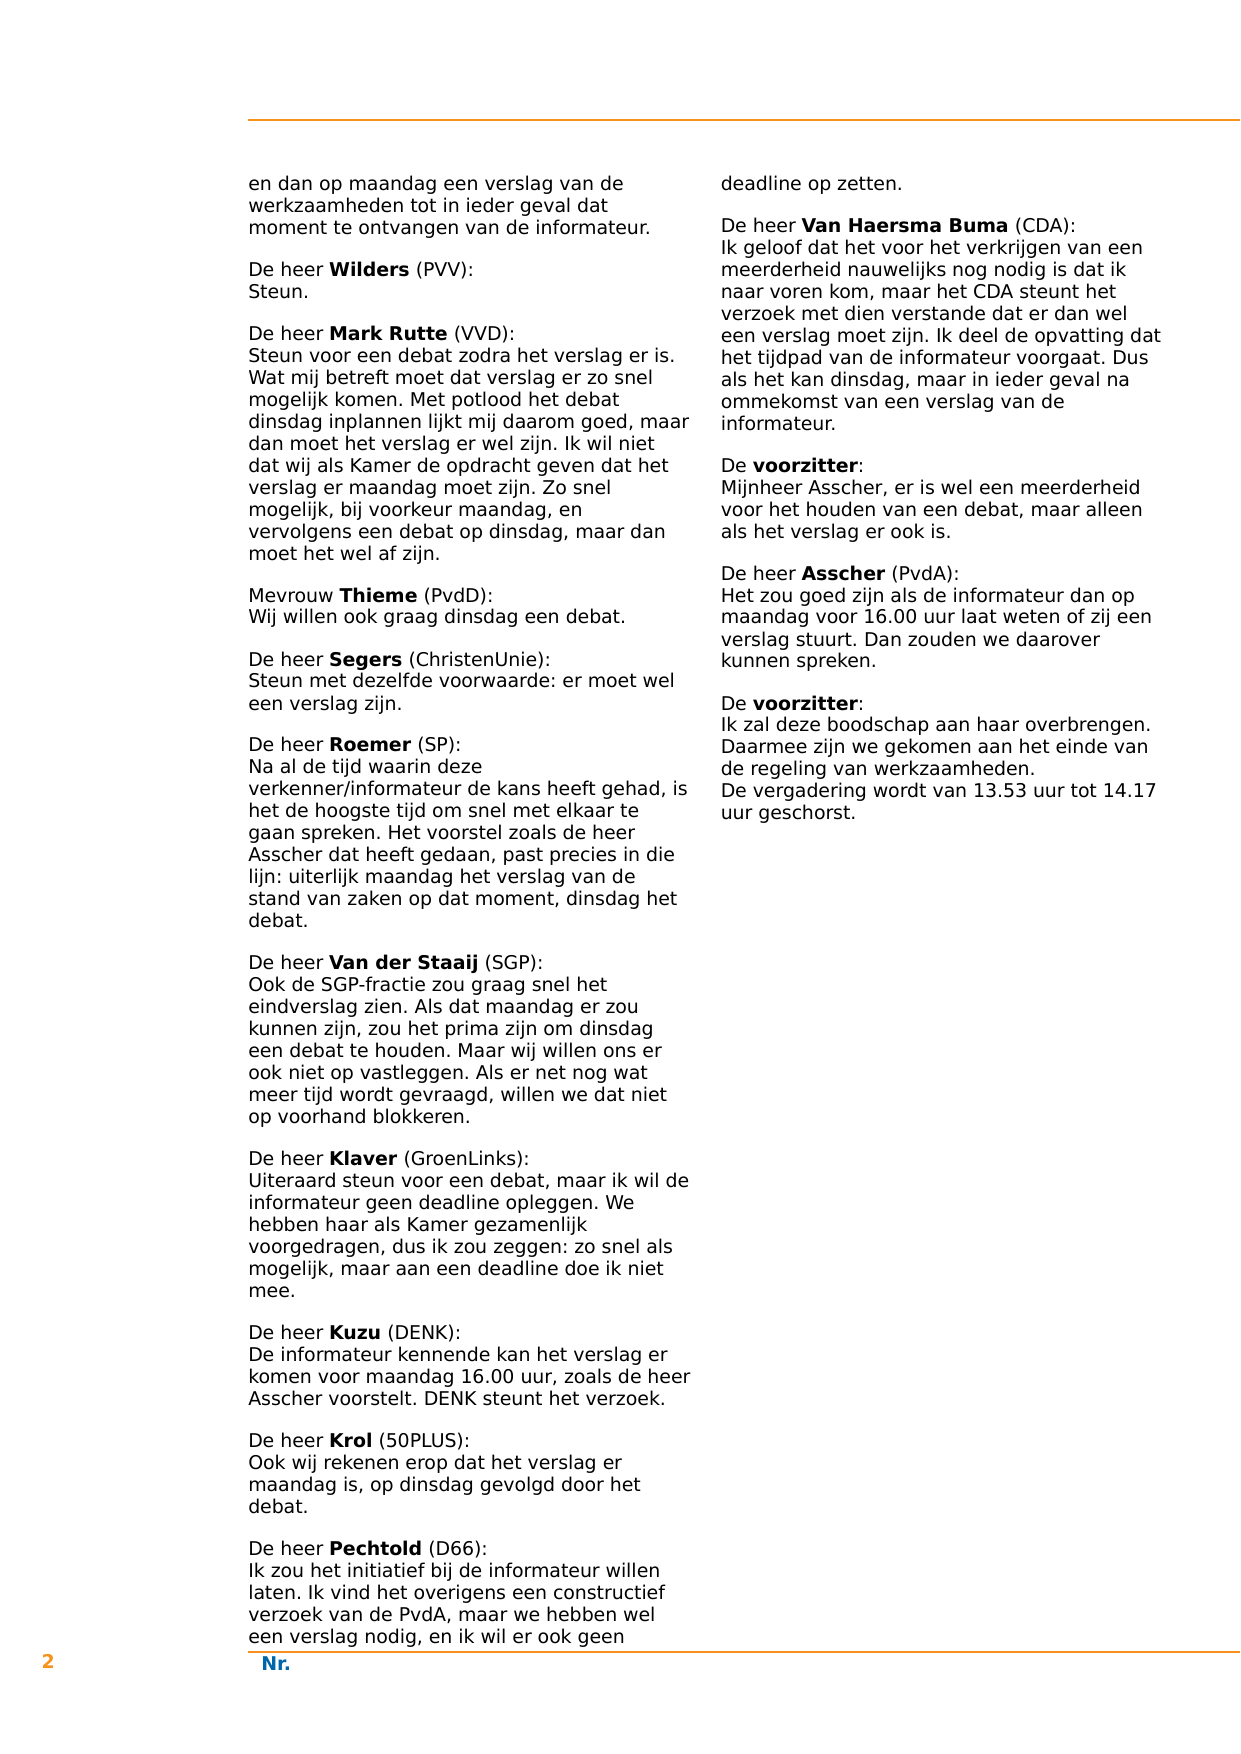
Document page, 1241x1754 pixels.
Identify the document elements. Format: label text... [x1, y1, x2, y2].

text De voorzitter: [721, 454, 1163, 477]
text Steun met dezelfde voorwaarde: er moet wel een verslag zijn. [248, 670, 691, 714]
text De heer Van Haersma Buma (CDA): [721, 215, 1163, 237]
text De heer Van der Staaij (SGP): [248, 952, 691, 974]
text Na al de tijd waarin deze verkenner/informateur de kans heeft gehad, is het de hoogste tijd om snel met elkaar te gaan spreken. Het voorstel zoals de heer Asscher dat heeft gedaan, past precies in die lijn: uiterlijk maandag het verslag van de stand van zaken op dat moment, dinsdag het debat. [248, 756, 691, 932]
text Wij willen ook graag dinsdag een debat. [248, 606, 691, 628]
text Ook wij rekenen erop dat het verslag er maandag is, op dinsdag gevolgd door het debat. [248, 1452, 691, 1518]
text Mevrouw Thieme (PvdD): [248, 584, 691, 606]
text deadline op zetten. [721, 173, 1163, 195]
text Uiteraard steun voor een debat, maar ik wil de informateur geen deadline opleggen. We hebben haar als Kamer gezamenlijk voorgedragen, dus ik zou zeggen: zo snel als mogelijk, maar aan een deadline doe ik niet mee. [248, 1170, 691, 1302]
text Steun voor een debat zodra het verslag er is. Wat mij betreft moet dat verslag er zo snel mogelijk komen. Met potlood het debat dinsdag inplannen lijkt mij daarom goed, maar dan moet het verslag er wel zijn. Ik wil niet dat wij als Kamer de opdracht geven dat het verslag er maandag moet zijn. Zo snel mogelijk, bij voorkeur maandag, en vervolgens een debat op dinsdag, maar dan moet het wel af zijn. [248, 345, 691, 564]
text De vergadering wordt van 13.53 uur tot 14.17 uur geschorst. [721, 780, 1163, 824]
text De heer Asscher (PvdA): [721, 562, 1163, 584]
text Steun. [248, 281, 691, 303]
text De heer Wilders (PVV): [248, 259, 691, 281]
text en dan op maandag een verslag van de werkzaamheden tot in ieder geval dat moment te ontvangen van de informateur. [248, 173, 691, 239]
text De heer Krol (50PLUS): [248, 1430, 691, 1452]
text De heer Roemer (SP): [248, 734, 691, 756]
text De heer Kuzu (DENK): [248, 1322, 691, 1344]
text Het zou goed zijn als de informateur dan op maandag voor 16.00 uur laat weten of zij een verslag stuurt. Dan zouden we daarover kunnen spreken. [721, 584, 1163, 672]
text De heer Pechtold (D66): [248, 1538, 691, 1560]
text Ook de SGP-fractie zou graag snel het eindverslag zien. Als dat maandag er zou kunnen zijn, zou het prima zijn om dinsdag een debat te houden. Maar wij willen ons er ook niet op vastleggen. Als er net nog wat meer tijd wordt gevraagd, willen we dat niet op voorhand blokkeren. [248, 974, 691, 1128]
text Ik geloof dat het voor het verkrijgen van een meerderheid nauwelijks nog nodig is dat ik naar voren kom, maar het CDA steunt het verzoek met dien verstande dat er dan wel een verslag moet zijn. Ik deel de opvatting dat het tijdpad van de informateur voorgaat. Dus als het kan dinsdag, maar in ieder geval na ommekomst van een verslag van de informateur. [721, 237, 1163, 434]
text De voorzitter: [721, 692, 1163, 714]
text Ik zal deze boodschap aan haar overbrengen. Daarmee zijn we gekomen aan het einde van de regeling van werkzaamheden. [721, 714, 1163, 780]
text Ik zou het initiatief bij de informateur willen laten. Ik vind het overigens een constructief verzoek van de PvdA, maar we hebben wel een verslag nodig, en ik wil er ook geen [248, 1560, 691, 1648]
text De heer Klaver (GroenLinks): [248, 1148, 691, 1170]
text De heer Segers (ChristenUnie): [248, 648, 691, 670]
text Mijnheer Asscher, er is wel een meerderheid voor het houden van een debat, maar alleen als het verslag er ook is. [721, 477, 1163, 542]
text De heer Mark Rutte (VVD): [248, 323, 691, 345]
text De informateur kennende kan het verslag er komen voor maandag 16.00 uur, zoals de heer Asscher voorstelt. DENK steunt het verzoek. [248, 1344, 691, 1410]
